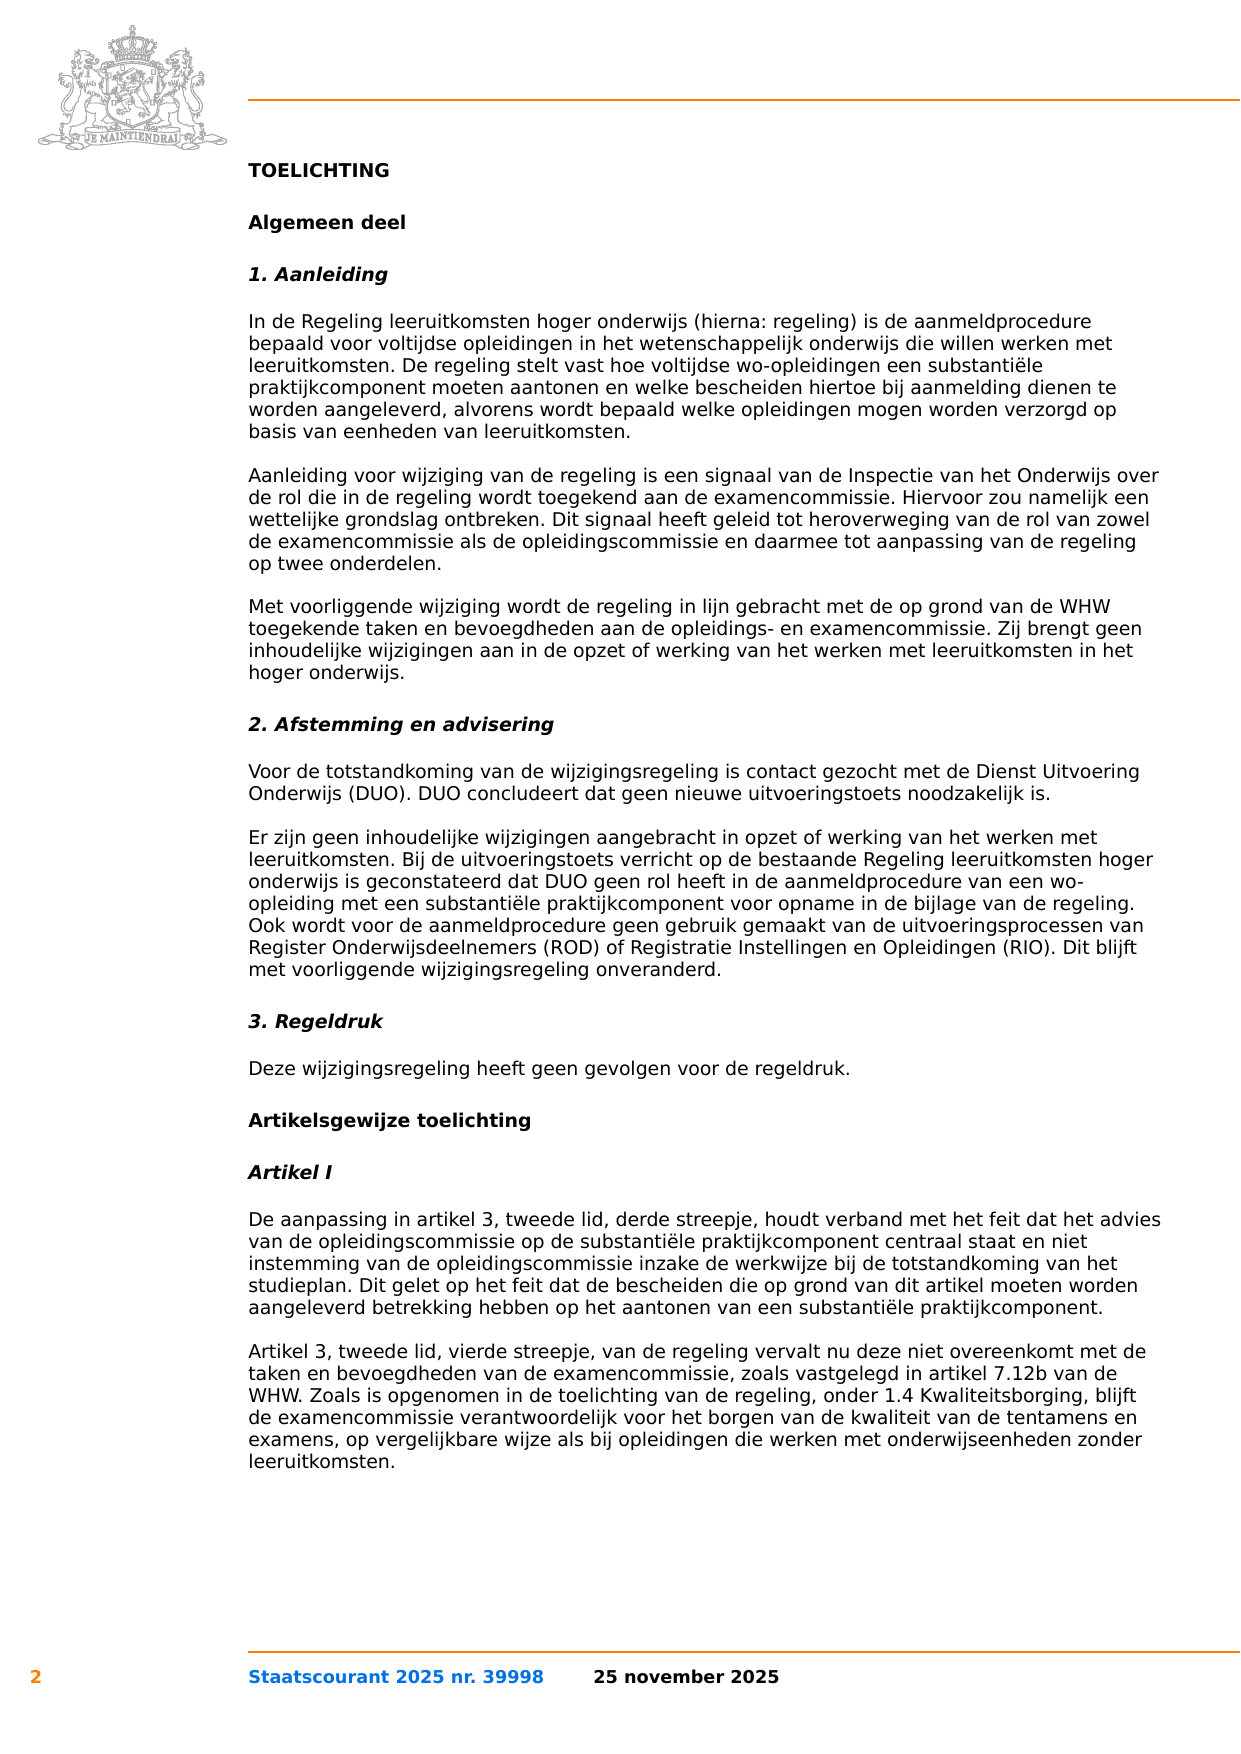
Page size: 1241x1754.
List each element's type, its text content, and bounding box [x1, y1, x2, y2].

text Voor de totstandkoming van de wijzigingsregeling is contact gezocht met de Dienst Uitvoering Onderwijs (DUO). DUO concludeert dat geen nieuwe uitvoeringstoets noodzakelijk is. [248, 761, 1163, 805]
text Deze wijzigingsregeling heeft geen gevolgen voor de regeldruk. [248, 1058, 1163, 1080]
subtitle Artikel I [248, 1162, 1163, 1184]
text De aanpassing in artikel 3, tweede lid, derde streepje, houdt verband met het feit dat het advies van de opleidingscommissie op de substantiële praktijkcomponent centraal staat en niet instemming van de opleidingscommissie inzake de werkwijze bij de totstandkoming van het studieplan. Dit gelet op het feit dat de bescheiden die op grond van dit artikel moeten worden aangeleverd betrekking hebben op het aantonen van een substantiële praktijkcomponent. [248, 1209, 1163, 1319]
subtitle Artikelsgewijze toelichting [248, 1110, 1163, 1132]
text Artikel 3, tweede lid, vierde streepje, van de regeling vervalt nu deze niet overeenkomt met de taken en bevoegdheden van de examencommissie, zoals vastgelegd in artikel 7.12b van de WHW. Zoals is opgenomen in de toelichting van de regeling, onder 1.4 Kwaliteitsborging, blijft de examencommissie verantwoordelijk voor het borgen van de kwaliteit van de tentamens en examens, op vergelijkbare wijze als bij opleidingen die werken met onderwijseenheden zonder leeruitkomsten. [248, 1341, 1163, 1472]
subtitle TOELICHTING [248, 160, 1163, 182]
text Aanleiding voor wijziging van de regeling is een signaal van de Inspectie van het Onderwijs over de rol die in de regeling wordt toegekend aan de examencommissie. Hiervoor zou namelijk een wettelijke grondslag ontbreken. Dit signaal heeft geleid tot heroverweging van de rol van zowel de examencommissie als de opleidingscommissie en daarmee tot aanpassing van de regeling op twee onderdelen. [248, 464, 1163, 574]
subtitle 3. Regeldruk [248, 1011, 1163, 1033]
picture [38, 25, 227, 150]
text Met voorliggende wijziging wordt de regeling in lijn gebracht met de op grond van de WHW toegekende taken en bevoegdheden aan de opleidings- en examencommissie. Zij brengt geen inhoudelijke wijzigingen aan in de opzet of werking van het werken met leeruitkomsten in het hoger onderwijs. [248, 596, 1163, 684]
subtitle Algemeen deel [248, 212, 1163, 234]
subtitle 2. Afstemming en advisering [248, 714, 1163, 736]
subtitle 1. Aanleiding [248, 264, 1163, 286]
text In de Regeling leeruitkomsten hoger onderwijs (hierna: regeling) is de aanmeldprocedure bepaald voor voltijdse opleidingen in het wetenschappelijk onderwijs die willen werken met leeruitkomsten. De regeling stelt vast hoe voltijdse wo-opleidingen een substantiële praktijkcomponent moeten aantonen en welke bescheiden hiertoe bij aanmelding dienen te worden aangeleverd, alvorens wordt bepaald welke opleidingen mogen worden verzorgd op basis van eenheden van leeruitkomsten. [248, 311, 1163, 443]
text Er zijn geen inhoudelijke wijzigingen aangebracht in opzet of werking van het werken met leeruitkomsten. Bij de uitvoeringstoets verricht op de bestaande Regeling leeruitkomsten hoger onderwijs is geconstateerd dat DUO geen rol heeft in de aanmeldprocedure van een wo-opleiding met een substantiële praktijkcomponent voor opname in de bijlage van de regeling. Ook wordt voor de aanmeldprocedure geen gebruik gemaakt van de uitvoeringsprocessen van Register Onderwijsdeelnemers (ROD) of Registratie Instellingen en Opleidingen (RIO). Dit blijft met voorliggende wijzigingsregeling onveranderd. [248, 827, 1163, 981]
